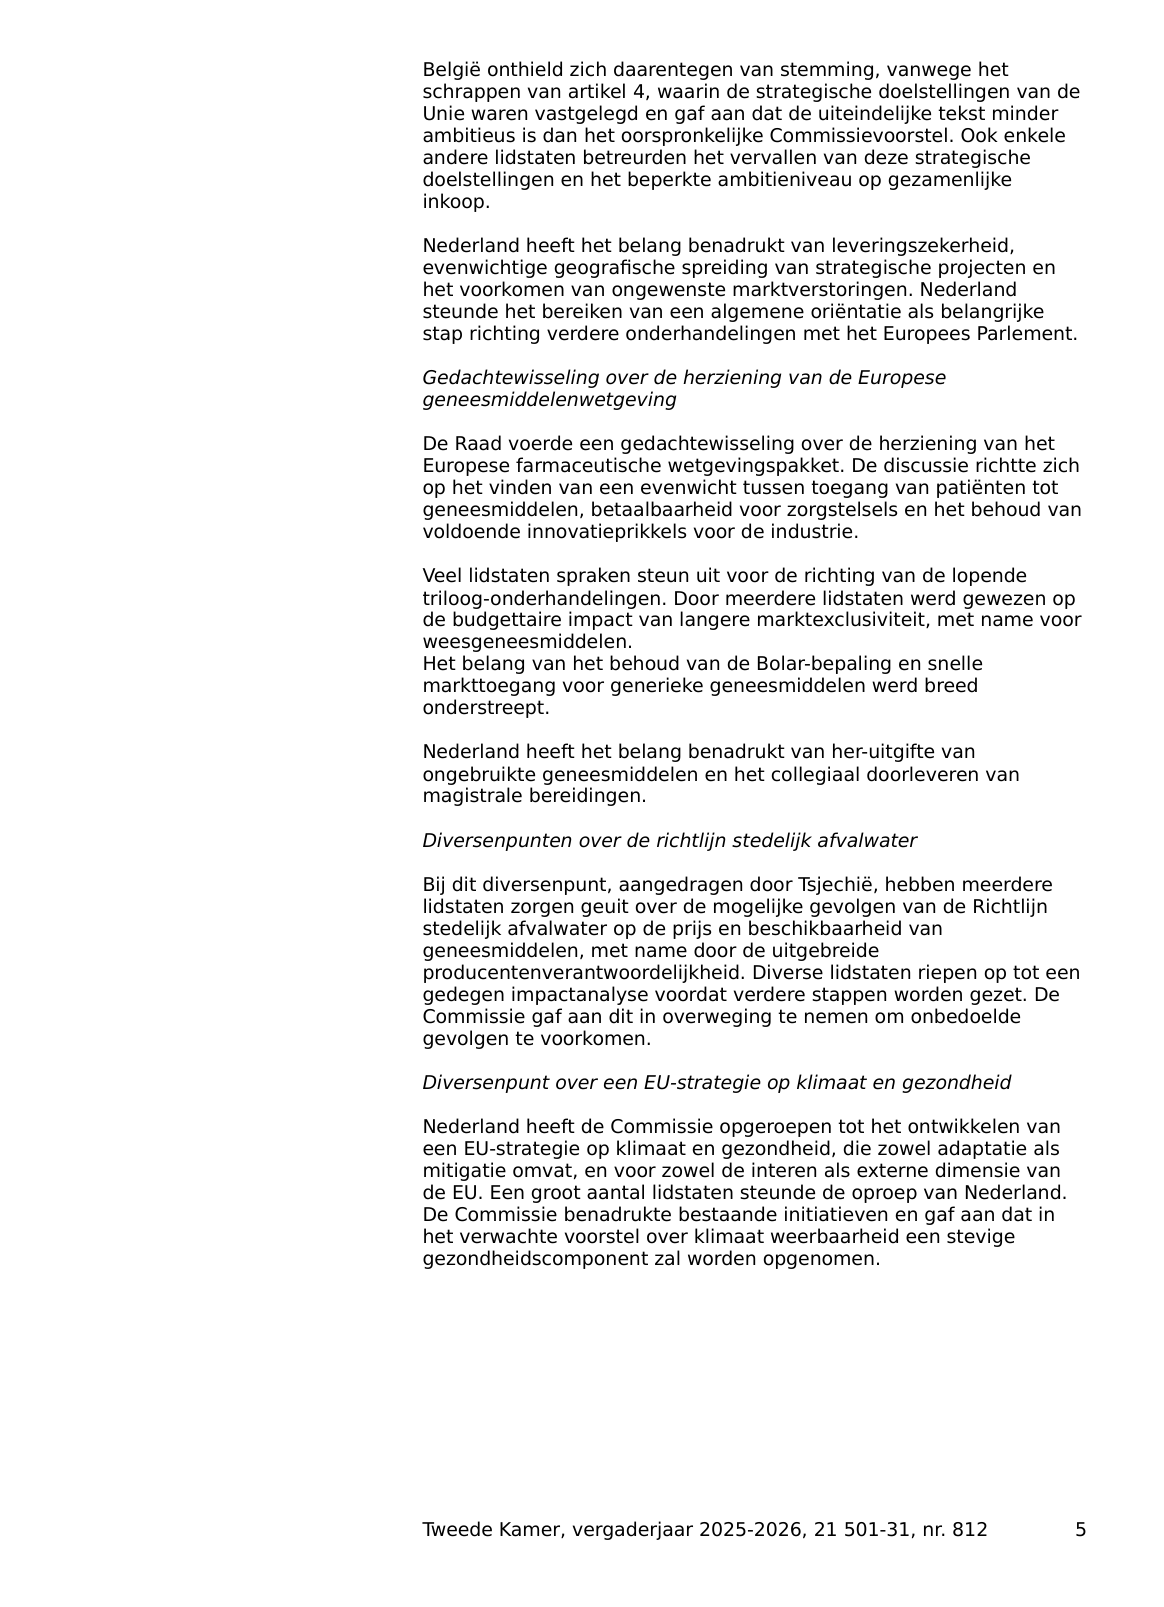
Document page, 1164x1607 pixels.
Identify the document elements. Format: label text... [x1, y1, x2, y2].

text België onthield zich daarentegen van stemming, vanwege het schrappen van artikel 4, waarin de strategische doelstellingen van de Unie waren vastgelegd en gaf aan dat de uiteindelijke tekst minder ambitieus is dan het oorspronkelijke Commissievoorstel. Ook enkele andere lidstaten betreurden het vervallen van deze strategische doelstellingen en het beperkte ambitieniveau op gezamenlijke inkoop. [422, 59, 1087, 213]
text Nederland heeft het belang benadrukt van leveringszekerheid, evenwichtige geografische spreiding van strategische projecten en het voorkomen van ongewenste marktverstoringen. Nederland steunde het bereiken van een algemene oriëntatie als belangrijke stap richting verdere onderhandelingen met het Europees Parlement. [422, 235, 1087, 345]
text Nederland heeft de Commissie opgeroepen tot het ontwikkelen van een EU-strategie op klimaat en gezondheid, die zowel adaptatie als mitigatie omvat, en voor zowel de interen als externe dimensie van de EU. Een groot aantal lidstaten steunde de oproep van Nederland. De Commissie benadrukte bestaande initiatieven en gaf aan dat in het verwachte voorstel over klimaat weerbaarheid een stevige gezondheidscomponent zal worden opgenomen. [422, 1116, 1087, 1270]
text Bij dit diversenpunt, aangedragen door Tsjechië, hebben meerdere lidstaten zorgen geuit over de mogelijke gevolgen van de Richtlijn stedelijk afvalwater op de prijs en beschikbaarheid van geneesmiddelen, met name door de uitgebreide producentenverantwoordelijkheid. Diverse lidstaten riepen op tot een gedegen impactanalyse voordat verdere stappen worden gezet. De Commissie gaf aan dit in overweging te nemen om onbedoelde gevolgen te voorkomen. [422, 874, 1087, 1049]
text De Raad voerde een gedachtewisseling over de herziening van het Europese farmaceutische wetgevingspakket. De discussie richtte zich op het vinden van een evenwicht tussen toegang van patiënten tot geneesmiddelen, betaalbaarheid voor zorgstelsels en het behoud van voldoende innovatieprikkels voor de industrie. [422, 433, 1087, 543]
subtitle Gedachtewisseling over de herziening van de Europese geneesmiddelenwetgeving [422, 367, 1087, 411]
subtitle Diversenpunten over de richtlijn stedelijk afvalwater [422, 829, 1087, 852]
text Nederland heeft het belang benadrukt van her-uitgifte van ongebruikte geneesmiddelen en het collegiaal doorleveren van magistrale bereidingen. [422, 741, 1087, 807]
text Veel lidstaten spraken steun uit voor de richting van de lopende triloog-onderhandelingen. Door meerdere lidstaten werd gewezen op de budgettaire impact van langere marktexclusiviteit, met name voor weesgeneesmiddelen. [422, 565, 1087, 653]
text Het belang van het behoud van de Bolar-bepaling en snelle markttoegang voor generieke geneesmiddelen werd breed onderstreept. [422, 653, 1087, 719]
subtitle Diversenpunt over een EU-strategie op klimaat en gezondheid [422, 1072, 1087, 1094]
